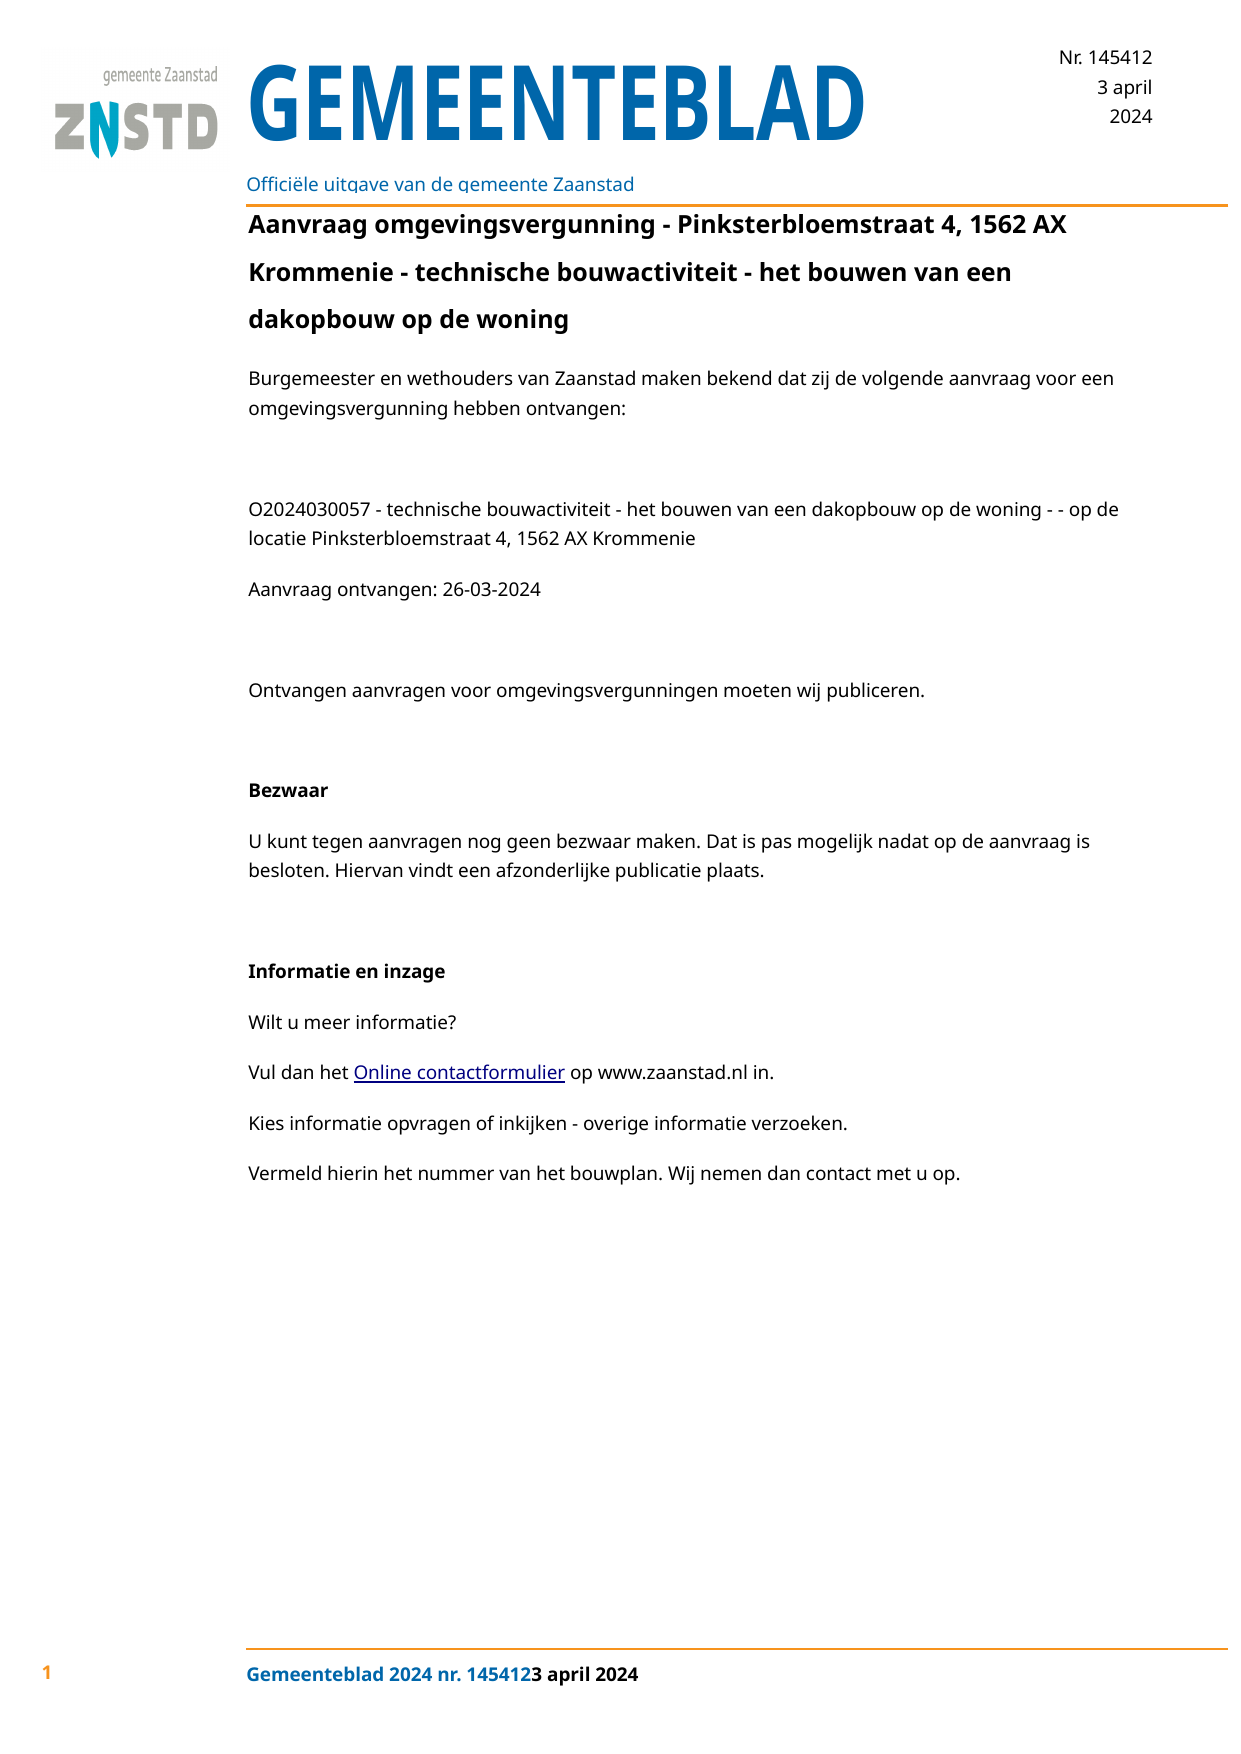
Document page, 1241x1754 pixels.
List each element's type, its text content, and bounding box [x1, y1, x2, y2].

text Kies informatie opvragen of inkijken - overige informatie verzoeken. [248, 1110, 1152, 1135]
text Aanvraag omgevingsvergunning - Pinksterbloemstraat 4, 1562 AX Krommenie - technische bouwactiviteit - het bouwen van een dakopbouw op de woning [248, 207, 1152, 336]
text Informatie en inzage [248, 958, 1152, 984]
text U kunt tegen aanvragen nog geen bezwaar maken. Dat is pas mogelijk nadat op de aanvraag is besloten. Hiervan vindt een afzonderlijke publicatie plaats. [248, 828, 1152, 883]
text Ontvangen aanvragen voor omgevingsvergunningen moeten wij publiceren. [248, 677, 1152, 702]
text Aanvraag ontvangen: 26-03-2024 [248, 576, 1152, 602]
text Wilt u meer informatie? [248, 1009, 1152, 1034]
text Vermeld hierin het nummer van het bouwplan. Wij nemen dan contact met u op. [248, 1160, 1152, 1186]
text Bezwaar [248, 778, 1152, 803]
text O2024030057 - technische bouwactiviteit - het bouwen van een dakopbouw op de woning - - op de locatie Pinksterbloemstraat 4, 1562 AX Krommenie [248, 496, 1152, 551]
text Vul dan het Online contactformulier op www.zaanstad.nl in. [248, 1059, 1152, 1085]
picture [41, 47, 231, 172]
text Burgemeester en wethouders van Zaanstad maken bekend dat zij de volgende aanvraag voor een omgevingsvergunning hebben ontvangen: [248, 366, 1152, 421]
